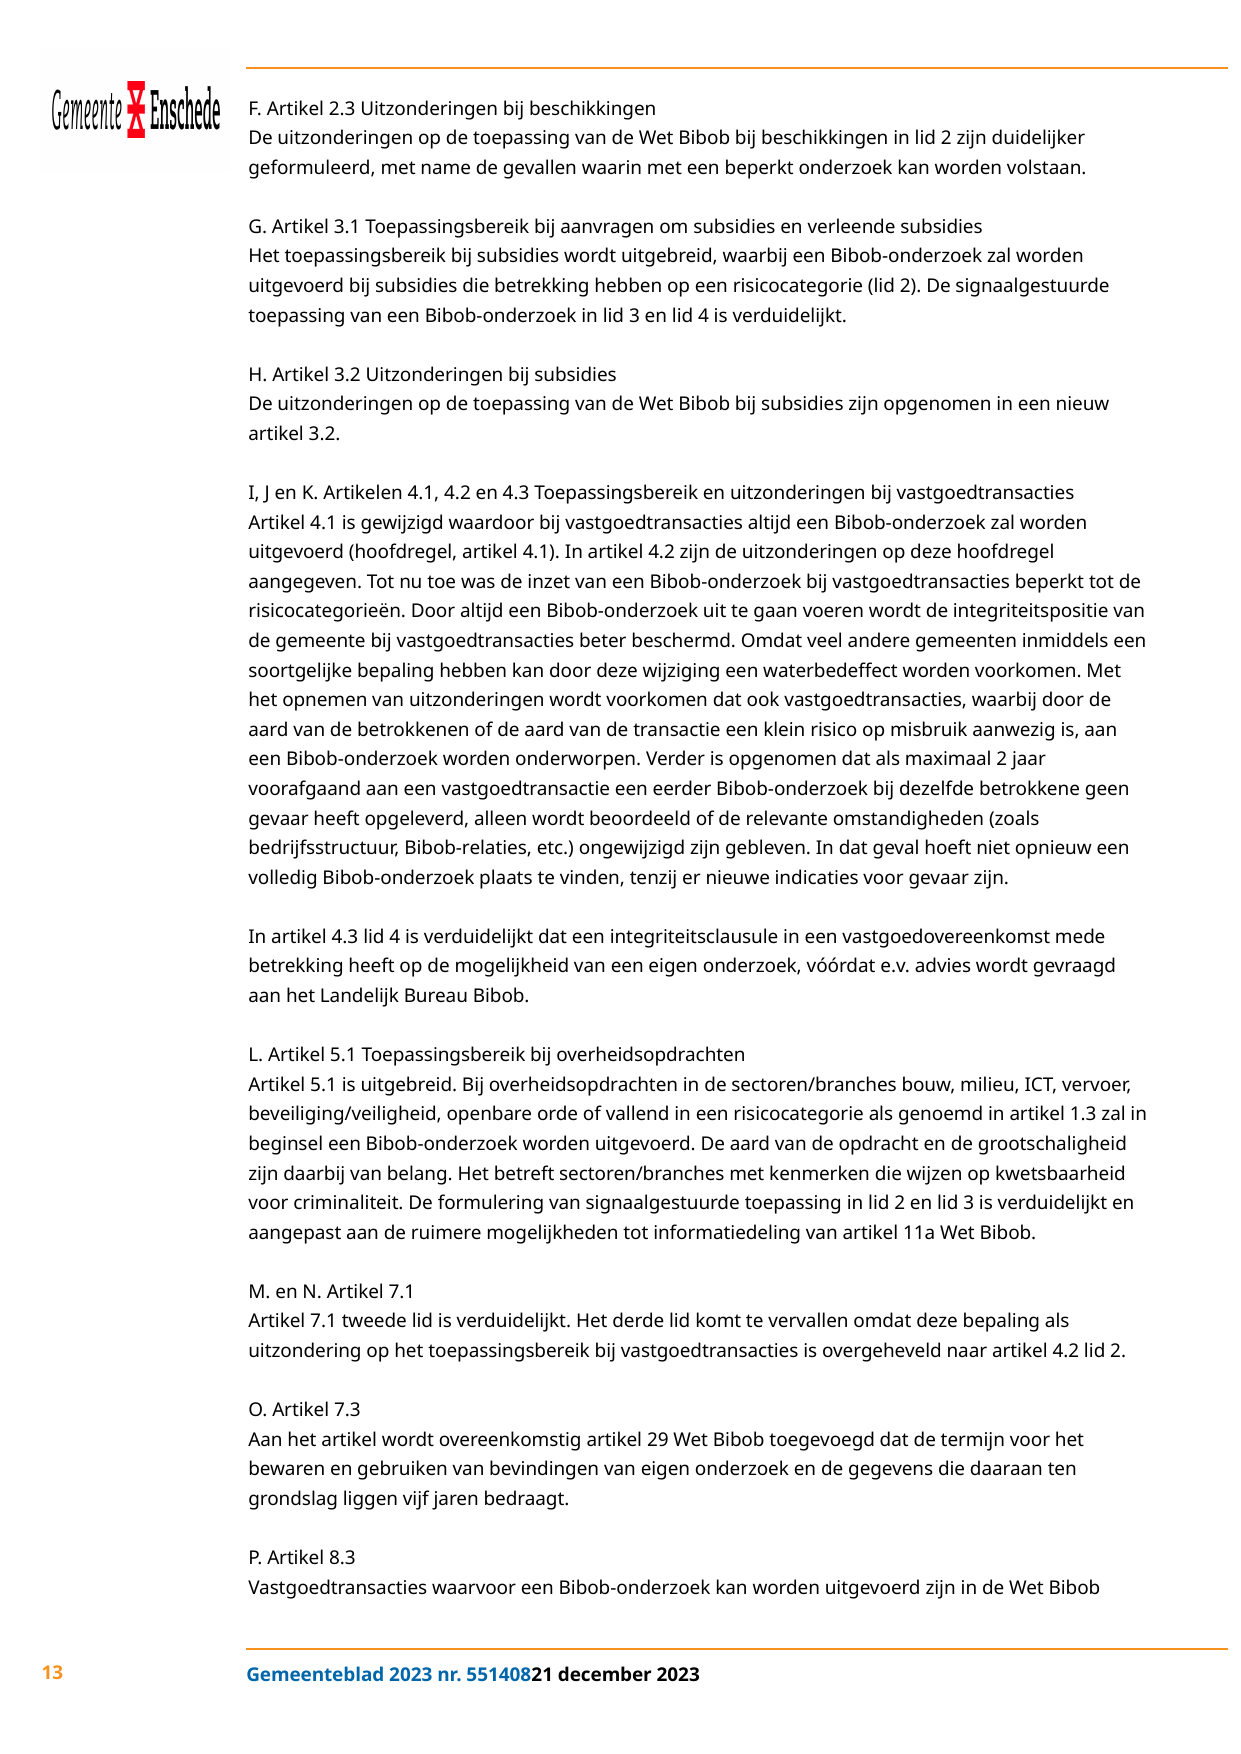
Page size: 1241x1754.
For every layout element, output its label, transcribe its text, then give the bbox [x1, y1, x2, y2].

text Artikel 7.1 tweede lid is verduidelijkt. Het derde lid komt te vervallen omdat deze bepaling als uitzondering op het toepassingsbereik bij vastgoedtransacties is overgeheveld naar artikel 4.2 lid 2. [248, 1308, 1152, 1363]
text Het toepassingsbereik bij subsidies wordt uitgebreid, waarbij een Bibob-onderzoek zal worden uitgevoerd bij subsidies die betrekking hebben op een risicocategorie (lid 2). De signaalgestuurde toepassing van een Bibob-onderzoek in lid 3 en lid 4 is verduidelijkt. [248, 243, 1152, 328]
text De uitzonderingen op de toepassing van de Wet Bibob bij beschikkingen in lid 2 zijn duidelijker geformuleerd, met name de gevallen waarin met een beperkt onderzoek kan worden volstaan. [248, 124, 1152, 180]
text M. en N. Artikel 7.1 [248, 1278, 1152, 1304]
text Artikel 5.1 is uitgebreid. Bij overheidsopdrachten in de sectoren/branches bouw, milieu, ICT, vervoer, beveiliging/veiligheid, openbare orde of vallend in een risicocategorie als genoemd in artikel 1.3 zal in beginsel een Bibob-onderzoek worden uitgevoerd. De aard van de opdracht en de grootschaligheid zijn daarbij van belang. Het betreft sectoren/branches met kenmerken die wijzen op kwetsbaarheid voor criminaliteit. De formulering van signaalgestuurde toepassing in lid 2 en lid 3 is verduidelijkt en aangepast aan de ruimere mogelijkheden tot informatiedeling van artikel 11a Wet Bibob. [248, 1071, 1152, 1245]
text O. Artikel 7.3 [248, 1396, 1152, 1422]
text I, J en K. Artikelen 4.1, 4.2 en 4.3 Toepassingsbereik en uitzonderingen bij vastgoedtransacties [248, 479, 1152, 505]
text Aan het artikel wordt overeenkomstig artikel 29 Wet Bibob toegevoegd dat de termijn voor het bewaren en gebruiken van bevindingen van eigen onderzoek en de gegevens die daaraan ten grondslag liggen vijf jaren bedraagt. [248, 1426, 1152, 1511]
text H. Artikel 3.2 Uitzonderingen bij subsidies [248, 361, 1152, 387]
text In artikel 4.3 lid 4 is verduidelijkt dat een integriteitsclausule in een vastgoedovereenkomst mede betrekking heeft op de mogelijkheid van een eigen onderzoek, vóórdat e.v. advies wordt gevraagd aan het Landelijk Bureau Bibob. [248, 923, 1152, 1008]
text De uitzonderingen op de toepassing van de Wet Bibob bij subsidies zijn opgenomen in een nieuw artikel 3.2. [248, 391, 1152, 446]
text Vastgoedtransacties waarvoor een Bibob-onderzoek kan worden uitgevoerd zijn in de Wet Bibob [248, 1574, 1152, 1600]
picture [41, 47, 231, 172]
text P. Artikel 8.3 [248, 1544, 1152, 1570]
text G. Artikel 3.1 Toepassingsbereik bij aanvragen om subsidies en verleende subsidies [248, 213, 1152, 239]
text L. Artikel 5.1 Toepassingsbereik bij overheidsopdrachten [248, 1041, 1152, 1067]
text Artikel 4.1 is gewijzigd waardoor bij vastgoedtransacties altijd een Bibob-onderzoek zal worden uitgevoerd (hoofdregel, artikel 4.1). In artikel 4.2 zijn de uitzonderingen op deze hoofdregel aangegeven. Tot nu toe was de inzet van een Bibob-onderzoek bij vastgoedtransacties beperkt tot de risicocategorieën. Door altijd een Bibob-onderzoek uit te gaan voeren wordt de integriteitspositie van de gemeente bij vastgoedtransacties beter beschermd. Omdat veel andere gemeenten inmiddels een soortgelijke bepaling hebben kan door deze wijziging een waterbedeffect worden voorkomen. Met het opnemen van uitzonderingen wordt voorkomen dat ook vastgoedtransacties, waarbij door de aard van de betrokkenen of de aard van de transactie een klein risico op misbruik aanwezig is, aan een Bibob-onderzoek worden onderworpen. Verder is opgenomen dat als maximaal 2 jaar voorafgaand aan een vastgoedtransactie een eerder Bibob-onderzoek bij dezelfde betrokkene geen gevaar heeft opgeleverd, alleen wordt beoordeeld of de relevante omstandigheden (zoals bedrijfsstructuur, Bibob-relaties, etc.) ongewijzigd zijn gebleven. In dat geval hoeft niet opnieuw een volledig Bibob-onderzoek plaats te vinden, tenzij er nieuwe indicaties voor gevaar zijn. [248, 509, 1152, 890]
text F. Artikel 2.3 Uitzonderingen bij beschikkingen [248, 95, 1152, 121]
